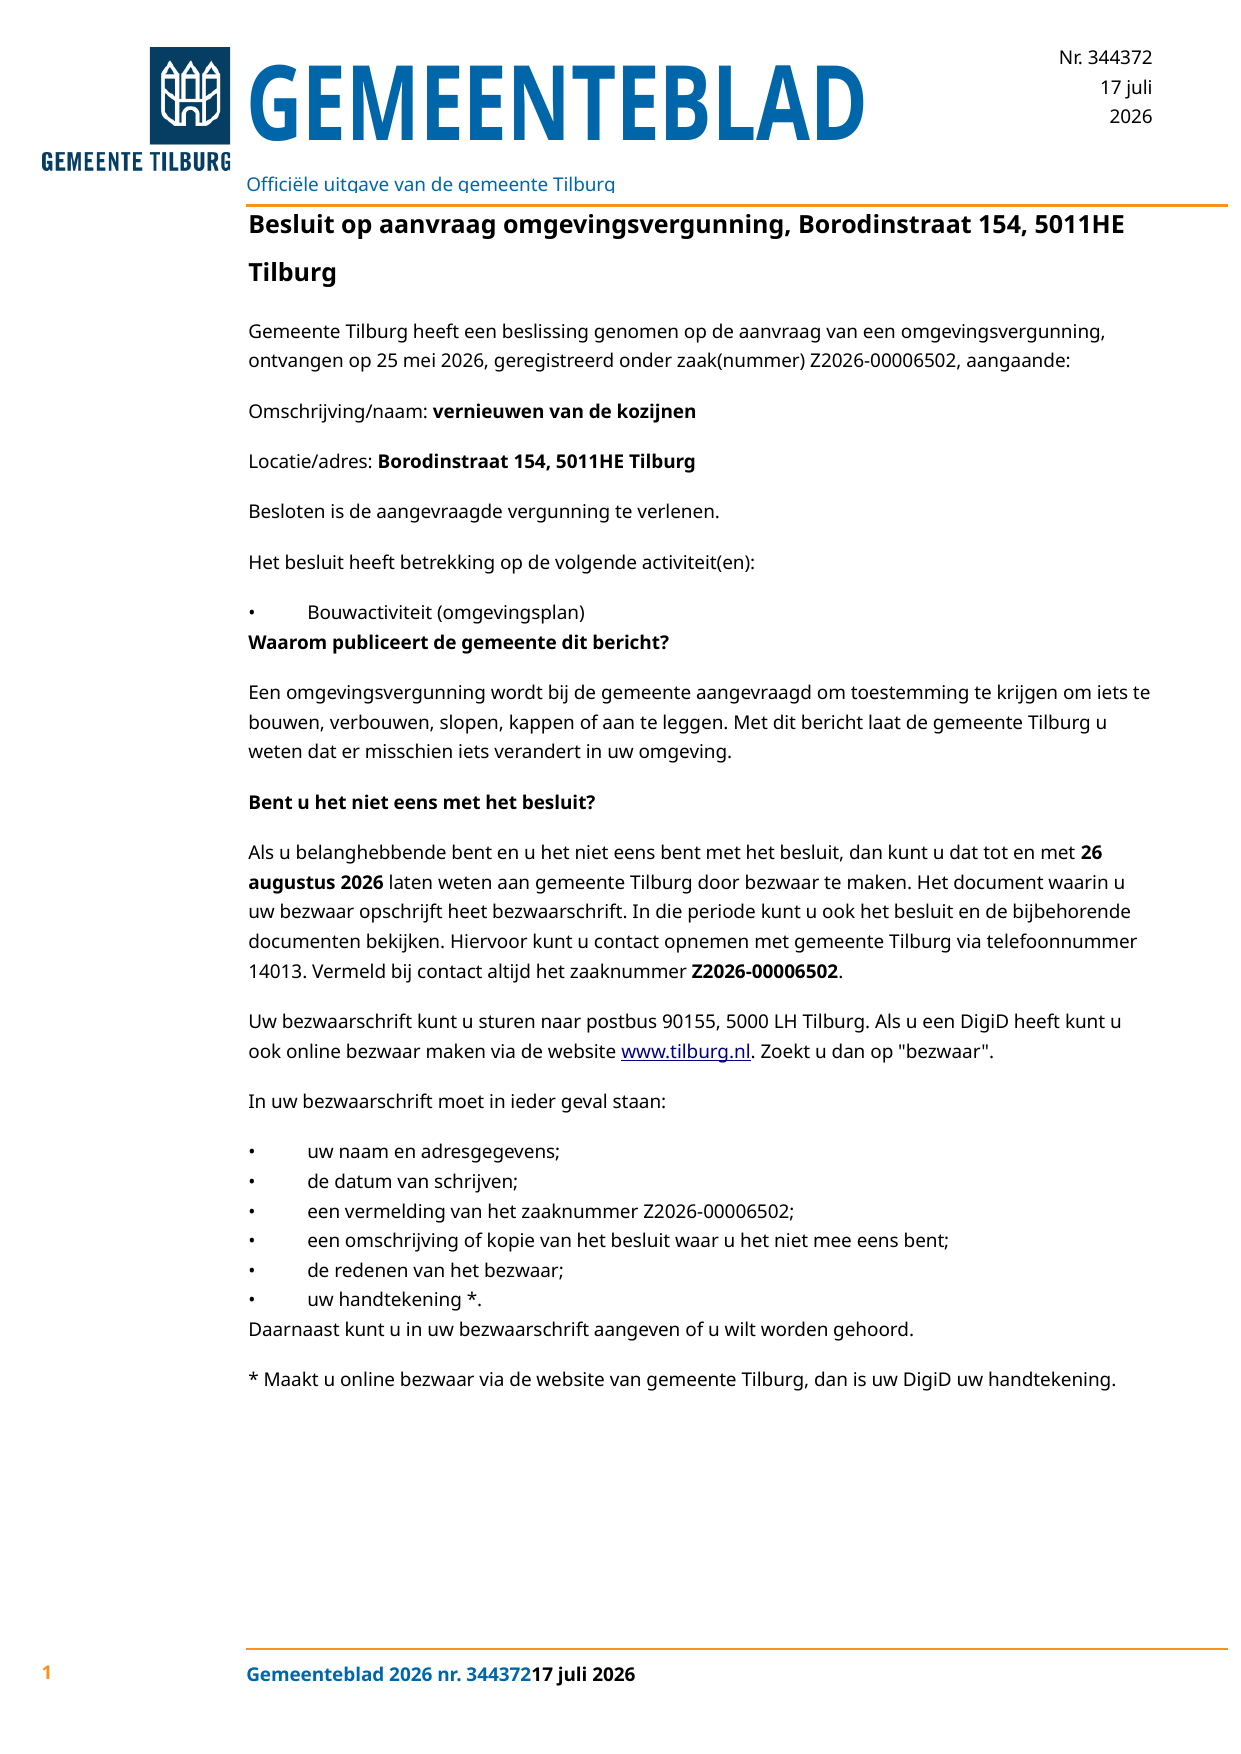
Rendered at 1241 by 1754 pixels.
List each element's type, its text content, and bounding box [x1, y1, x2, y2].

list de redenen van het bezwaar; [248, 1257, 1152, 1283]
text Gemeente Tilburg heeft een beslissing genomen op de aanvraag van een omgevingsvergunning, ontvangen op 25 mei 2026, geregistreerd onder zaak(nummer) Z2026-00006502, aangaande: [248, 318, 1152, 373]
text Waarom publiceert de gemeente dit bericht? [248, 629, 1152, 655]
text Locatie/adres: Borodinstraat 154, 5011HE Tilburg [248, 448, 1152, 474]
text Als u belanghebbende bent en u het niet eens bent met het besluit, dan kunt u dat tot en met 26 augustus 2026 laten weten aan gemeente Tilburg door bezwaar te maken. Het document waarin u uw bezwaar opschrijft heet bezwaarschrift. In die periode kunt u ook het besluit en de bijbehorende documenten bekijken. Hiervoor kunt u contact opnemen met gemeente Tilburg via telefoonnummer 14013. Vermeld bij contact altijd het zaaknummer Z2026-00006502. [248, 839, 1152, 984]
text Besluit op aanvraag omgevingsvergunning, Borodinstraat 154, 5011HE Tilburg [248, 207, 1152, 288]
list Bouwactiviteit (omgevingsplan) [248, 599, 1152, 625]
text Bent u het niet eens met het besluit? [248, 789, 1152, 815]
text * Maakt u online bezwaar via de website van gemeente Tilburg, dan is uw DigiD uw handtekening. [248, 1367, 1152, 1392]
text Uw bezwaarschrift kunt u sturen naar postbus 90155, 5000 LH Tilburg. Als u een DigiD heeft kunt u ook online bezwaar maken via de website www.tilburg.nl. Zoekt u dan op "bezwaar". [248, 1008, 1152, 1064]
list uw naam en adresgegevens; [248, 1139, 1152, 1164]
list de datum van schrijven; [248, 1168, 1152, 1194]
list een vermelding van het zaaknummer Z2026-00006502; [248, 1198, 1152, 1224]
text Besloten is de aangevraagde vergunning te verlenen. [248, 499, 1152, 524]
picture [41, 47, 231, 172]
text Omschrijving/naam: vernieuwen van de kozijnen [248, 398, 1152, 424]
list uw handtekening *. [248, 1287, 1152, 1312]
list een omschrijving of kopie van het besluit waar u het niet mee eens bent; [248, 1227, 1152, 1253]
text Het besluit heeft betrekking op de volgende activiteit(en): [248, 549, 1152, 575]
text In uw bezwaarschrift moet in ieder geval staan: [248, 1088, 1152, 1114]
text Een omgevingsvergunning wordt bij de gemeente aangevraagd om toestemming te krijgen om iets te bouwen, verbouwen, slopen, kappen of aan te leggen. Met dit bericht laat de gemeente Tilburg u weten dat er misschien iets verandert in uw omgeving. [248, 679, 1152, 764]
text Daarnaast kunt u in uw bezwaarschrift aangeven of u wilt worden gehoord. [248, 1316, 1152, 1342]
